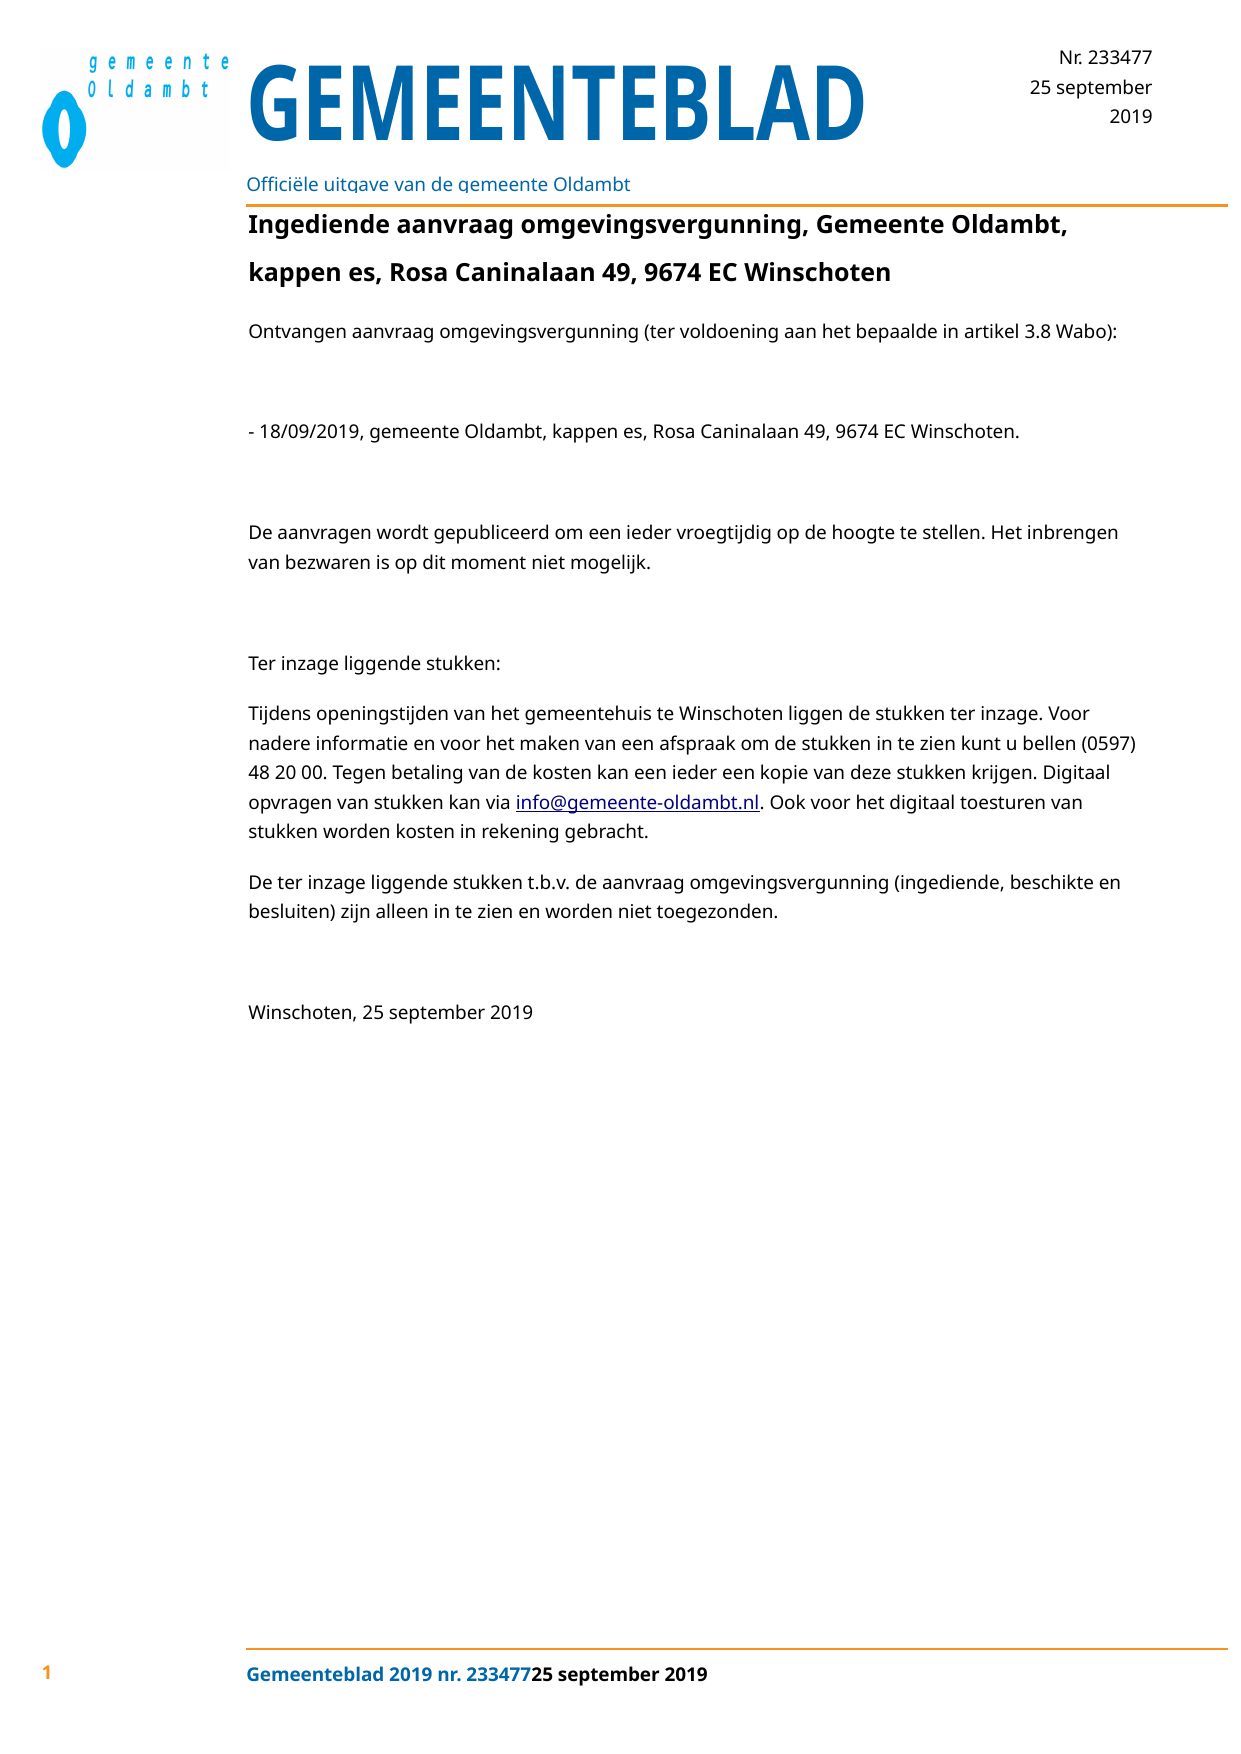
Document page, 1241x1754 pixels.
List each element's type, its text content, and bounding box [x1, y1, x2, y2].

text Tijdens openingstijden van het gemeentehuis te Winschoten liggen de stukken ter inzage. Voor nadere informatie en voor het maken van een afspraak om de stukken in te zien kunt u bellen (0597) 48 20 00. Tegen betaling van de kosten kan een ieder een kopie van deze stukken krijgen. Digitaal opvragen van stukken kan via info@gemeente-oldambt.nl. Ook voor het digitaal toesturen van stukken worden kosten in rekening gebracht. [248, 700, 1152, 844]
text De ter inzage liggende stukken t.b.v. de aanvraag omgevingsvergunning (ingediende, beschikte en besluiten) zijn alleen in te zien en worden niet toegezonden. [248, 869, 1152, 924]
text Ontvangen aanvraag omgevingsvergunning (ter voldoening aan het bepaalde in artikel 3.8 Wabo): [248, 318, 1152, 344]
text Winschoten, 25 september 2019 [248, 999, 1152, 1025]
text - 18/09/2019, gemeente Oldambt, kappen es, Rosa Caninalaan 49, 9674 EC Winschoten. [248, 419, 1152, 444]
text Ter inzage liggende stukken: [248, 650, 1152, 676]
text De aanvragen wordt gepubliceerd om een ieder vroegtijdig op de hoogte te stellen. Het inbrengen van bezwaren is op dit moment niet mogelijk. [248, 519, 1152, 575]
text Ingediende aanvraag omgevingsvergunning, Gemeente Oldambt, kappen es, Rosa Caninalaan 49, 9674 EC Winschoten [248, 207, 1152, 288]
picture [41, 47, 231, 172]
